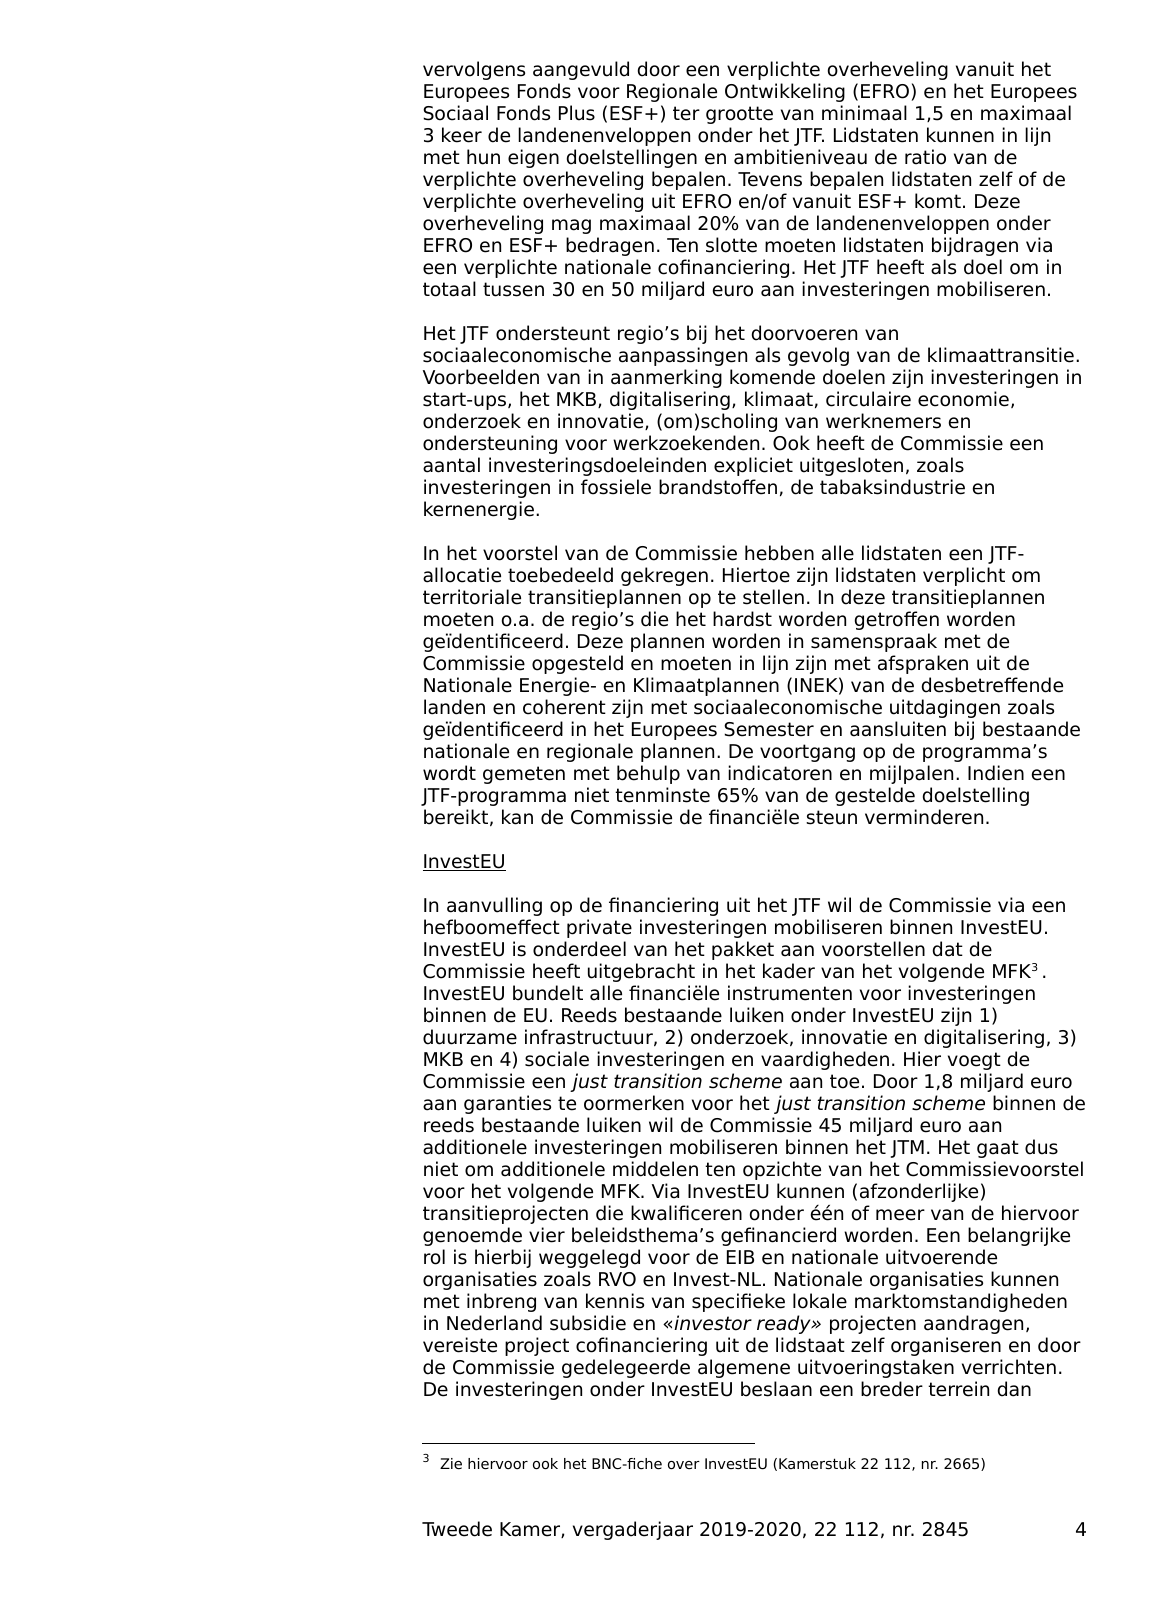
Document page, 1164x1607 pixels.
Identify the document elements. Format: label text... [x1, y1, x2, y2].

text Het JTF ondersteunt regio’s bij het doorvoeren van sociaaleconomische aanpassingen als gevolg van de klimaattransitie. Voorbeelden van in aanmerking komende doelen zijn investeringen in start-ups, het MKB, digitalisering, klimaat, circulaire economie, onderzoek en innovatie, (om)scholing van werknemers en ondersteuning voor werkzoekenden. Ook heeft de Commissie een aantal investeringsdoeleinden expliciet uitgesloten, zoals investeringen in fossiele brandstoffen, de tabaksindustrie en kernenergie. [422, 323, 1087, 521]
text Zie hiervoor ook het BNC-fiche over InvestEU (Kamerstuk 22 112, nr. 2665) [422, 1452, 1087, 1474]
text vervolgens aangevuld door een verplichte overheveling vanuit het Europees Fonds voor Regionale Ontwikkeling (EFRO) en het Europees Sociaal Fonds Plus (ESF+) ter grootte van minimaal 1,5 en maximaal 3 keer de landenenveloppen onder het JTF. Lidstaten kunnen in lijn met hun eigen doelstellingen en ambitieniveau de ratio van de verplichte overheveling bepalen. Tevens bepalen lidstaten zelf of de verplichte overheveling uit EFRO en/of vanuit ESF+ komt. Deze overheveling mag maximaal 20% van de landenenveloppen onder EFRO en ESF+ bedragen. Ten slotte moeten lidstaten bijdragen via een verplichte nationale cofinanciering. Het JTF heeft als doel om in totaal tussen 30 en 50 miljard euro aan investeringen mobiliseren. [422, 59, 1087, 301]
subtitle InvestEU [422, 851, 1087, 873]
text In het voorstel van de Commissie hebben alle lidstaten een JTF-allocatie toebedeeld gekregen. Hiertoe zijn lidstaten verplicht om territoriale transitieplannen op te stellen. In deze transitieplannen moeten o.a. de regio’s die het hardst worden getroffen worden geïdentificeerd. Deze plannen worden in samenspraak met de Commissie opgesteld en moeten in lijn zijn met afspraken uit de Nationale Energie- en Klimaatplannen (INEK) van de desbetreffende landen en coherent zijn met sociaaleconomische uitdagingen zoals geïdentificeerd in het Europees Semester en aansluiten bij bestaande nationale en regionale plannen. De voortgang op de programma’s wordt gemeten met behulp van indicatoren en mijlpalen. Indien een JTF-programma niet tenminste 65% van de gestelde doelstelling bereikt, kan de Commissie de financiële steun verminderen. [422, 543, 1087, 829]
text In aanvulling op de financiering uit het JTF wil de Commissie via een hefboomeffect private investeringen mobiliseren binnen InvestEU. InvestEU is onderdeel van het pakket aan voorstellen dat de Commissie heeft uitgebracht in het kader van het volgende MFK. InvestEU bundelt alle financiële instrumenten voor investeringen binnen de EU. Reeds bestaande luiken onder InvestEU zijn 1) duurzame infrastructuur, 2) onderzoek, innovatie en digitalisering, 3) MKB en 4) sociale investeringen en vaardigheden. Hier voegt de Commissie een just transition scheme aan toe. Door 1,8 miljard euro aan garanties te oormerken voor het just transition scheme binnen de reeds bestaande luiken wil de Commissie 45 miljard euro aan additionele investeringen mobiliseren binnen het JTM. Het gaat dus niet om additionele middelen ten opzichte van het Commissievoorstel voor het volgende MFK. Via InvestEU kunnen (afzonderlijke) transitieprojecten die kwalificeren onder één of meer van de hiervoor genoemde vier beleidsthema’s gefinancierd worden. Een belangrijke rol is hierbij weggelegd voor de EIB en nationale uitvoerende organisaties zoals RVO en Invest-NL. Nationale organisaties kunnen met inbreng van kennis van specifieke lokale marktomstandigheden in Nederland subsidie en «investor ready» projecten aandragen, vereiste project cofinanciering uit de lidstaat zelf organiseren en door de Commissie gedelegeerde algemene uitvoeringstaken verrichten. De investeringen onder InvestEU beslaan een breder terrein dan [422, 895, 1087, 1401]
